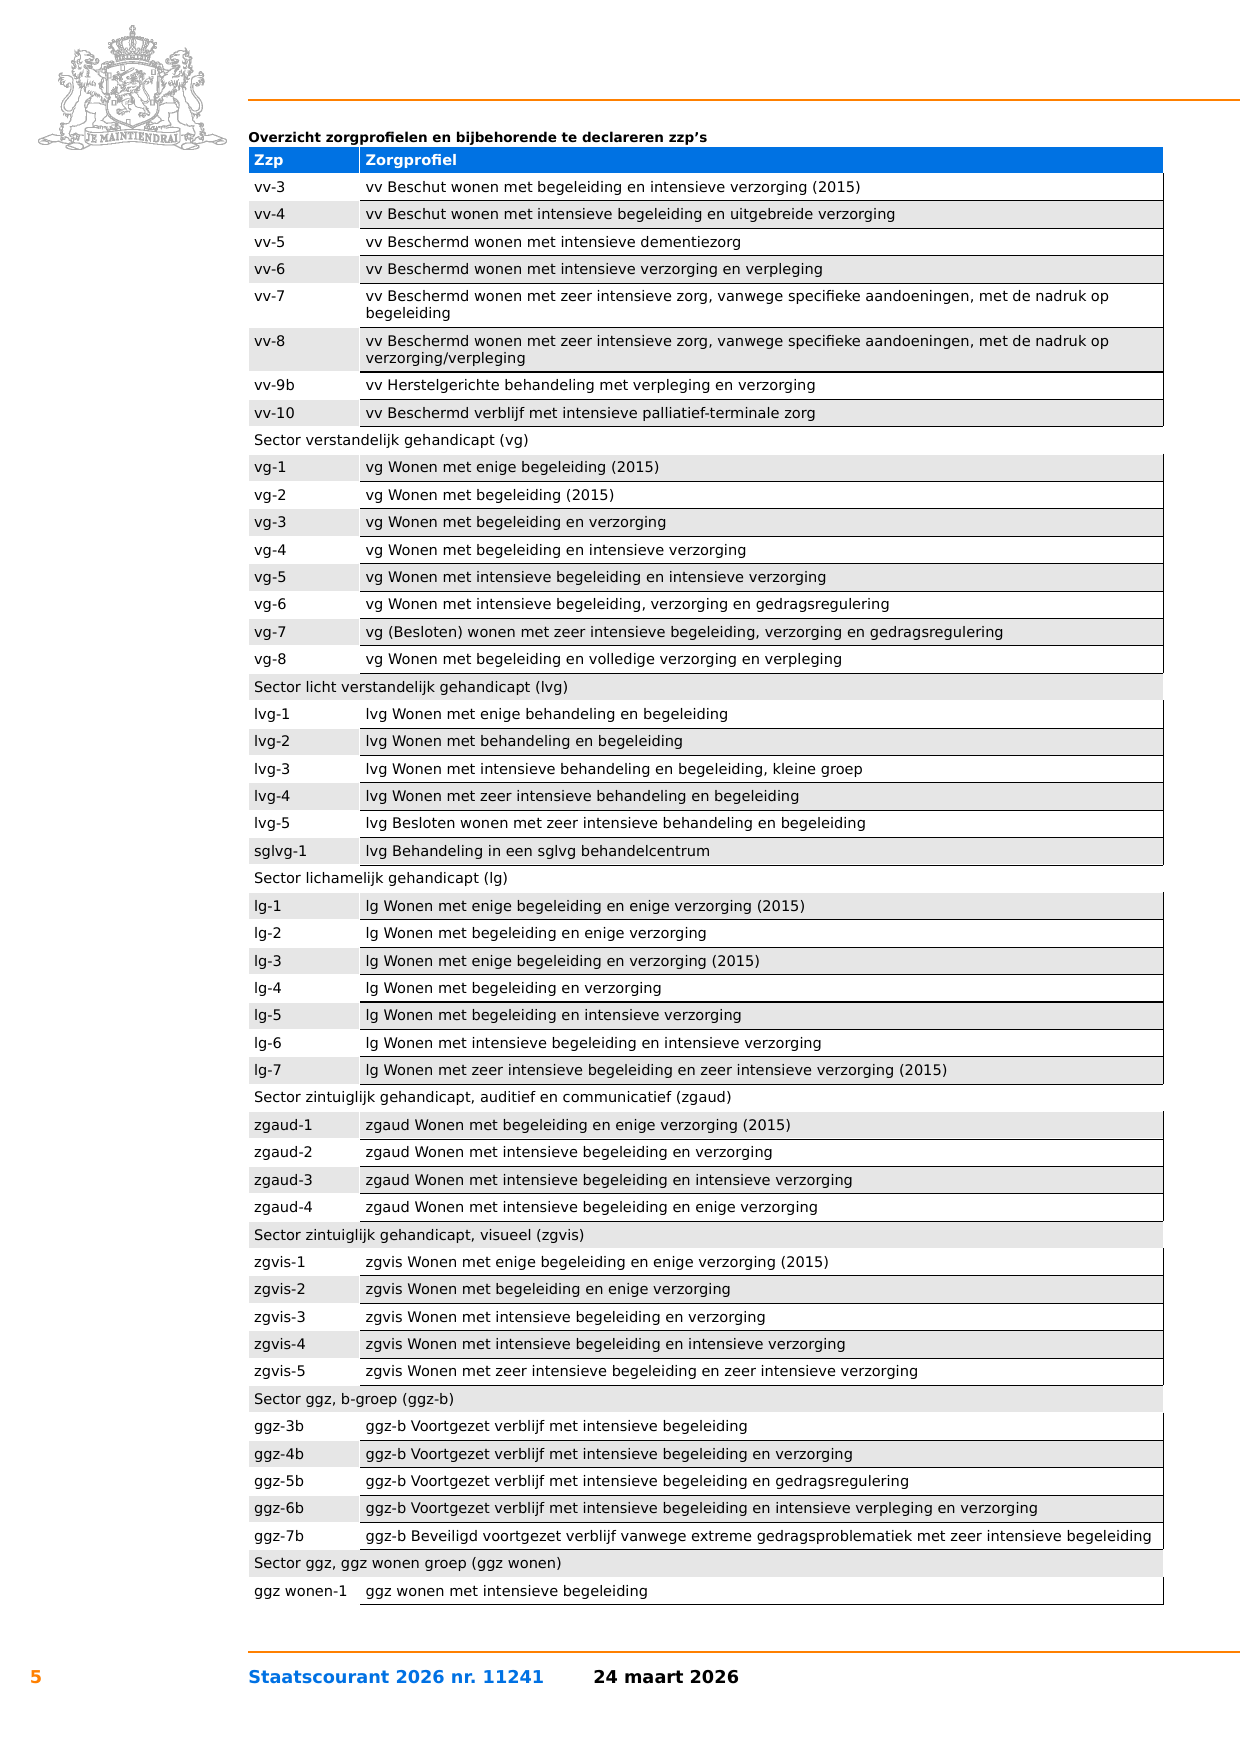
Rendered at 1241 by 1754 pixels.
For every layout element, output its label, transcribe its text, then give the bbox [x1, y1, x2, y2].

table_cell zgvis Wonen met begeleiding en enige verzorging [360, 1276, 1163, 1303]
table_cell vg Wonen met enige begeleiding (2015) [360, 455, 1163, 481]
table_cell vv Beschut wonen met begeleiding en intensieve verzorging (2015) [360, 174, 1163, 200]
table_cell zgaud-4 [249, 1194, 359, 1221]
table_cell vv-6 [249, 256, 359, 283]
table_cell zgaud Wonen met intensieve begeleiding en intensieve verzorging [360, 1167, 1163, 1193]
table_cell zgaud Wonen met intensieve begeleiding en verzorging [360, 1140, 1163, 1166]
table_cell vv-3 [249, 174, 359, 200]
table_cell zgaud Wonen met intensieve begeleiding en enige verzorging [360, 1194, 1163, 1221]
table_cell ggz wonen-1 [249, 1578, 359, 1604]
table_cell vv Beschut wonen met intensieve begeleiding en uitgebreide verzorging [360, 201, 1163, 228]
table_cell ggz-b Voortgezet verblijf met intensieve begeleiding en gedragsregulering [360, 1468, 1163, 1494]
table_cell lvg Behandeling in een sglvg behandelcentrum [360, 838, 1163, 864]
table_cell lvg Besloten wonen met zeer intensieve behandeling en begeleiding [360, 811, 1163, 837]
table_cell Sector ggz, b-groep (ggz-b) [249, 1386, 1163, 1412]
table_cell lg Wonen met intensieve begeleiding en intensieve verzorging [360, 1030, 1163, 1056]
table_cell ggz wonen met intensieve begeleiding [360, 1578, 1163, 1604]
table_cell ggz-b Voortgezet verblijf met intensieve begeleiding en verzorging [360, 1441, 1163, 1467]
table_cell lg-3 [249, 948, 359, 974]
picture [38, 25, 227, 150]
table_cell vg-7 [249, 619, 359, 645]
table_cell zgaud-1 [249, 1112, 359, 1138]
table_cell Zzp [249, 147, 359, 173]
table_cell lg Wonen met begeleiding en enige verzorging [360, 920, 1163, 947]
table_cell ggz-6b [249, 1496, 359, 1522]
table_cell vg (Besloten) wonen met zeer intensieve begeleiding, verzorging en gedragsregulering [360, 619, 1163, 645]
table_cell vg Wonen met begeleiding en verzorging [360, 509, 1163, 536]
table_cell lg Wonen met zeer intensieve begeleiding en zeer intensieve verzorging (2015) [360, 1057, 1163, 1084]
table_cell Sector zintuiglijk gehandicapt, visueel (zgvis) [249, 1222, 1163, 1248]
table_cell lvg Wonen met enige behandeling en begeleiding [360, 701, 1163, 727]
table_cell ggz-4b [249, 1441, 359, 1467]
table_cell zgvis-1 [249, 1249, 359, 1275]
table_cell vg-8 [249, 646, 359, 673]
table_cell vg Wonen met intensieve begeleiding, verzorging en gedragsregulering [360, 592, 1163, 618]
table_cell vv Beschermd wonen met intensieve dementiezorg [360, 229, 1163, 255]
table_cell zgvis-4 [249, 1331, 359, 1358]
table_cell vg Wonen met begeleiding (2015) [360, 482, 1163, 508]
table_cell vg Wonen met begeleiding en volledige verzorging en verpleging [360, 646, 1163, 673]
table_cell vv Beschermd wonen met zeer intensieve zorg, vanwege specifieke aandoeningen, met de nadruk op verzorging/verpleging [360, 328, 1163, 371]
table_cell zgvis Wonen met enige begeleiding en enige verzorging (2015) [360, 1249, 1163, 1275]
table_cell zgvis-2 [249, 1276, 359, 1303]
table_cell Sector zintuiglijk gehandicapt, auditief en communicatief (zgaud) [249, 1085, 1163, 1111]
table_cell vg Wonen met intensieve begeleiding en intensieve verzorging [360, 564, 1163, 591]
table_cell lg-5 [249, 1003, 359, 1029]
table_cell ggz-7b [249, 1523, 359, 1549]
table_cell ggz-b Voortgezet verblijf met intensieve begeleiding [360, 1414, 1163, 1440]
table_cell vv Beschermd wonen met zeer intensieve zorg, vanwege specifieke aandoeningen, met de nadruk op begeleiding [360, 284, 1163, 327]
table_cell vv-5 [249, 229, 359, 255]
table_cell lg Wonen met enige begeleiding en enige verzorging (2015) [360, 893, 1163, 919]
table_cell vg-2 [249, 482, 359, 508]
table_cell zgaud-2 [249, 1140, 359, 1166]
table_cell lg Wonen met begeleiding en intensieve verzorging [360, 1003, 1163, 1029]
table_cell vv-9b [249, 373, 359, 399]
table_cell ggz-b Voortgezet verblijf met intensieve begeleiding en intensieve verpleging en verzorging [360, 1496, 1163, 1522]
table_cell vv Beschermd verblijf met intensieve palliatief-terminale zorg [360, 400, 1163, 426]
table_cell Sector verstandelijk gehandicapt (vg) [249, 427, 1163, 453]
table_cell lvg-1 [249, 701, 359, 727]
table_cell vv-8 [249, 328, 359, 371]
table_cell lg-6 [249, 1030, 359, 1056]
table_cell lvg Wonen met behandeling en begeleiding [360, 729, 1163, 755]
table_cell vg-3 [249, 509, 359, 536]
table_cell lg-2 [249, 920, 359, 947]
table_cell Sector ggz, ggz wonen groep (ggz wonen) [249, 1550, 1163, 1577]
table_cell lg Wonen met enige begeleiding en verzorging (2015) [360, 948, 1163, 974]
table_cell zgvis Wonen met zeer intensieve begeleiding en zeer intensieve verzorging [360, 1359, 1163, 1385]
table_cell vg-1 [249, 455, 359, 481]
table_cell zgaud-3 [249, 1167, 359, 1193]
table_cell Zorgprofiel [360, 147, 1163, 173]
table_cell lvg-4 [249, 783, 359, 810]
table_cell lg Wonen met begeleiding en verzorging [360, 975, 1163, 1001]
table_cell vg-6 [249, 592, 359, 618]
table_cell vv Beschermd wonen met intensieve verzorging en verpleging [360, 256, 1163, 283]
table_cell Sector licht verstandelijk gehandicapt (lvg) [249, 674, 1163, 700]
table_cell ggz-3b [249, 1414, 359, 1440]
table_cell vg-4 [249, 537, 359, 563]
table_cell vg Wonen met begeleiding en intensieve verzorging [360, 537, 1163, 563]
table_cell vg-5 [249, 564, 359, 591]
table_cell lg-1 [249, 893, 359, 919]
table_cell vv-7 [249, 284, 359, 327]
table_cell sglvg-1 [249, 838, 359, 864]
table_cell zgvis Wonen met intensieve begeleiding en intensieve verzorging [360, 1331, 1163, 1358]
table_cell zgvis-3 [249, 1304, 359, 1330]
table_cell vv-10 [249, 400, 359, 426]
table_cell lg-7 [249, 1057, 359, 1084]
table_cell zgvis-5 [249, 1359, 359, 1385]
table_cell Sector lichamelijk gehandicapt (lg) [249, 866, 1163, 892]
table_cell lvg Wonen met zeer intensieve behandeling en begeleiding [360, 783, 1163, 810]
table_cell lvg Wonen met intensieve behandeling en begeleiding, kleine groep [360, 756, 1163, 782]
table_cell ggz-5b [249, 1468, 359, 1494]
table_cell zgaud Wonen met begeleiding en enige verzorging (2015) [360, 1112, 1163, 1138]
table_cell ggz-b Beveiligd voortgezet verblijf vanwege extreme gedragsproblematiek met zeer intensieve begeleiding [360, 1523, 1163, 1549]
table_cell lg-4 [249, 975, 359, 1001]
table_header Overzicht zorgprofielen en bijbehorende te declareren zzp’s [248, 130, 1163, 146]
table_cell lvg-2 [249, 729, 359, 755]
table_cell lvg-5 [249, 811, 359, 837]
table_cell vv-4 [249, 201, 359, 228]
table_cell vv Herstelgerichte behandeling met verpleging en verzorging [360, 373, 1163, 399]
table_cell lvg-3 [249, 756, 359, 782]
table_cell zgvis Wonen met intensieve begeleiding en verzorging [360, 1304, 1163, 1330]
